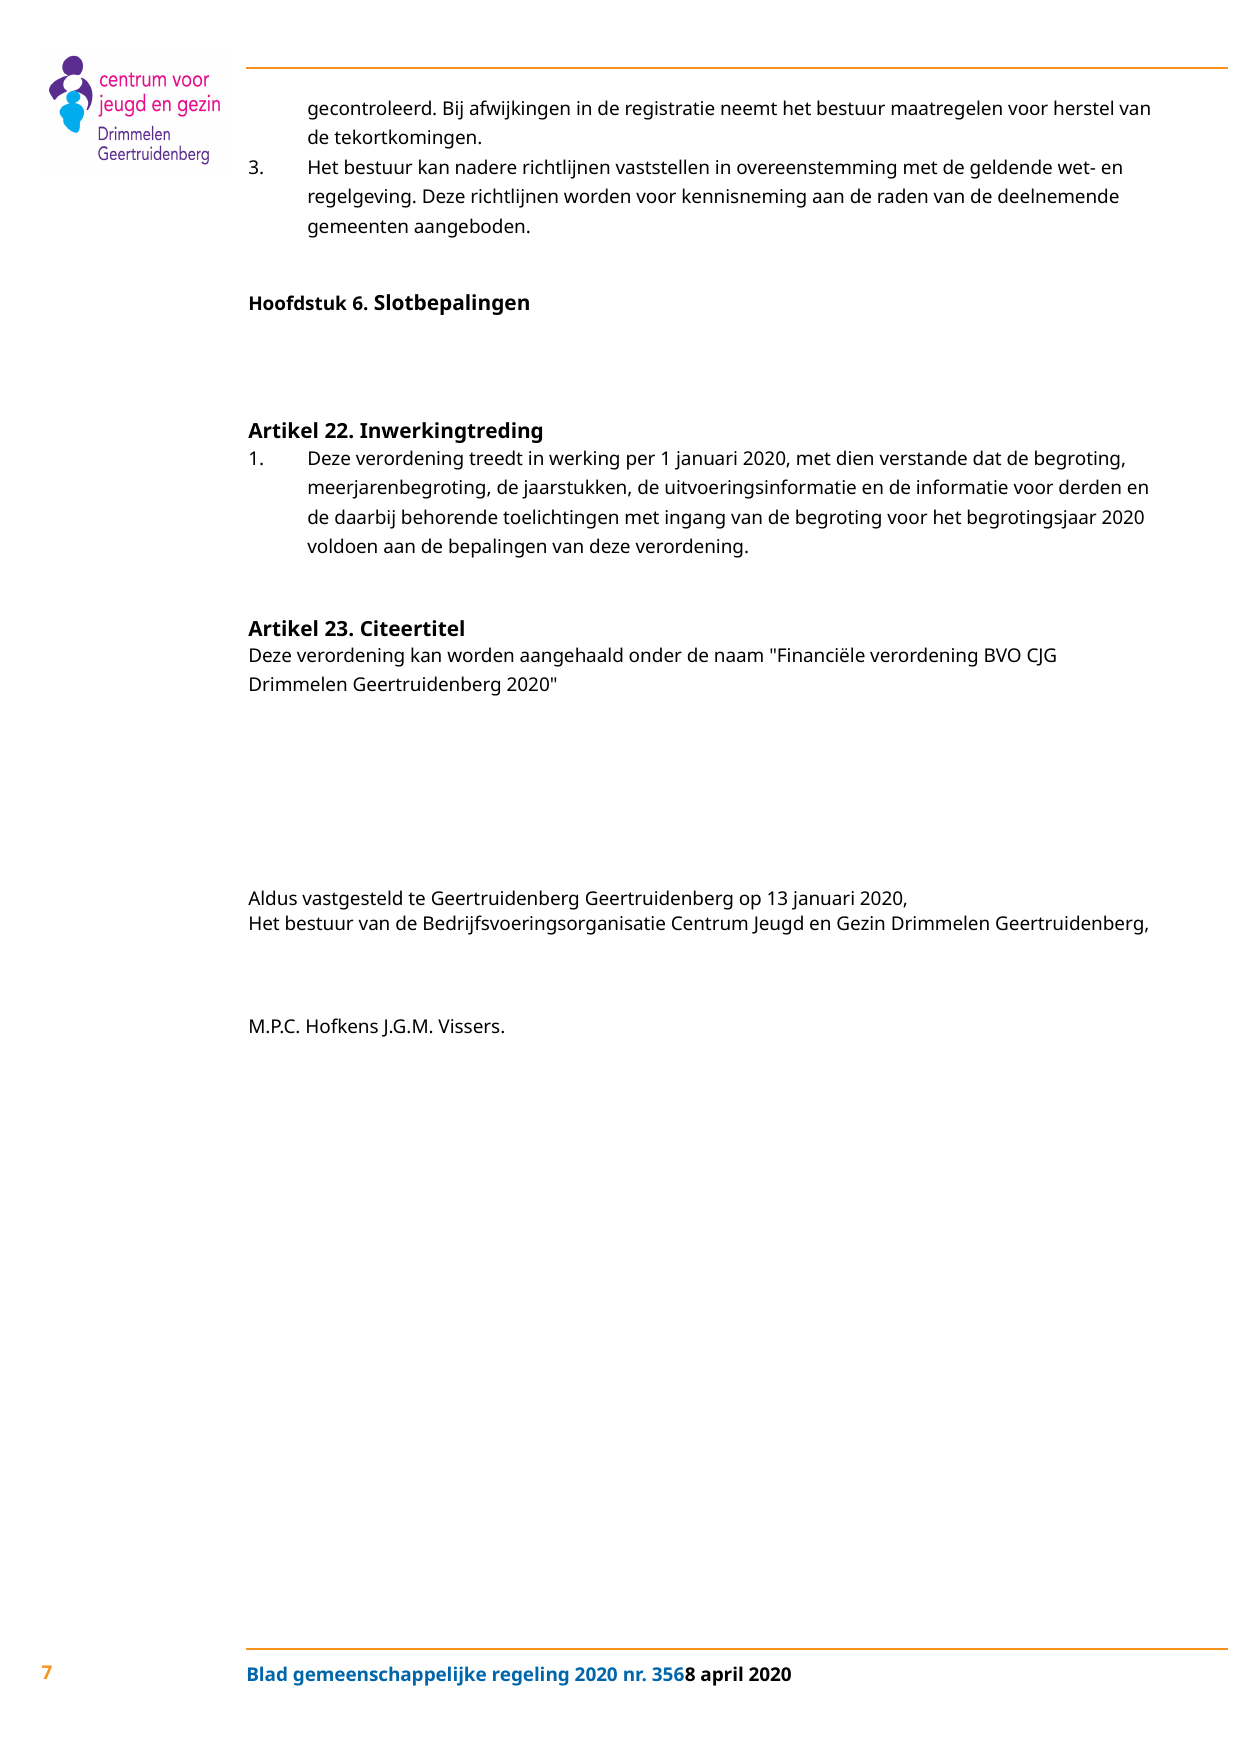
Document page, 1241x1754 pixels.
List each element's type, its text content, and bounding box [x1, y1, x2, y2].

text Artikel 22. Inwerkingtreding [248, 416, 1152, 445]
picture [41, 47, 231, 172]
text M.P.C. Hofkens J.G.M. Vissers. [248, 1013, 1152, 1039]
text Artikel 23. Citeertitel [248, 614, 1152, 642]
list Het bestuur kan nadere richtlijnen vaststellen in overeenstemming met de geldende wet- en regelgeving. Deze richtlijnen worden voor kennisneming aan de raden van de deelnemende gemeenten aangeboden. [248, 154, 1152, 239]
list Deze verordening treedt in werking per 1 januari 2020, met dien verstande dat de begroting, meerjarenbegroting, de jaarstukken, de uitvoeringsinformatie en de informatie voor derden en de daarbij behorende toelichtingen met ingang van de begroting voor het begrotingsjaar 2020 voldoen aan de bepalingen van deze verordening. [248, 445, 1152, 559]
text Deze verordening kan worden aangehaald onder de naam "Financiële verordening BVO CJG Drimmelen Geertruidenberg 2020" [248, 642, 1152, 697]
text Hoofdstuk 6. Slotbepalingen [248, 288, 1152, 317]
text Het bestuur van de Bedrijfsvoeringsorganisatie Centrum Jeugd en Gezin Drimmelen Geertruidenberg, [248, 911, 1152, 936]
list gecontroleerd. Bij afwijkingen in de registratie neemt het bestuur maatregelen voor herstel van de tekortkomingen. [248, 95, 1152, 150]
text Aldus vastgesteld te Geertruidenberg Geertruidenberg op 13 januari 2020, [248, 885, 1152, 911]
